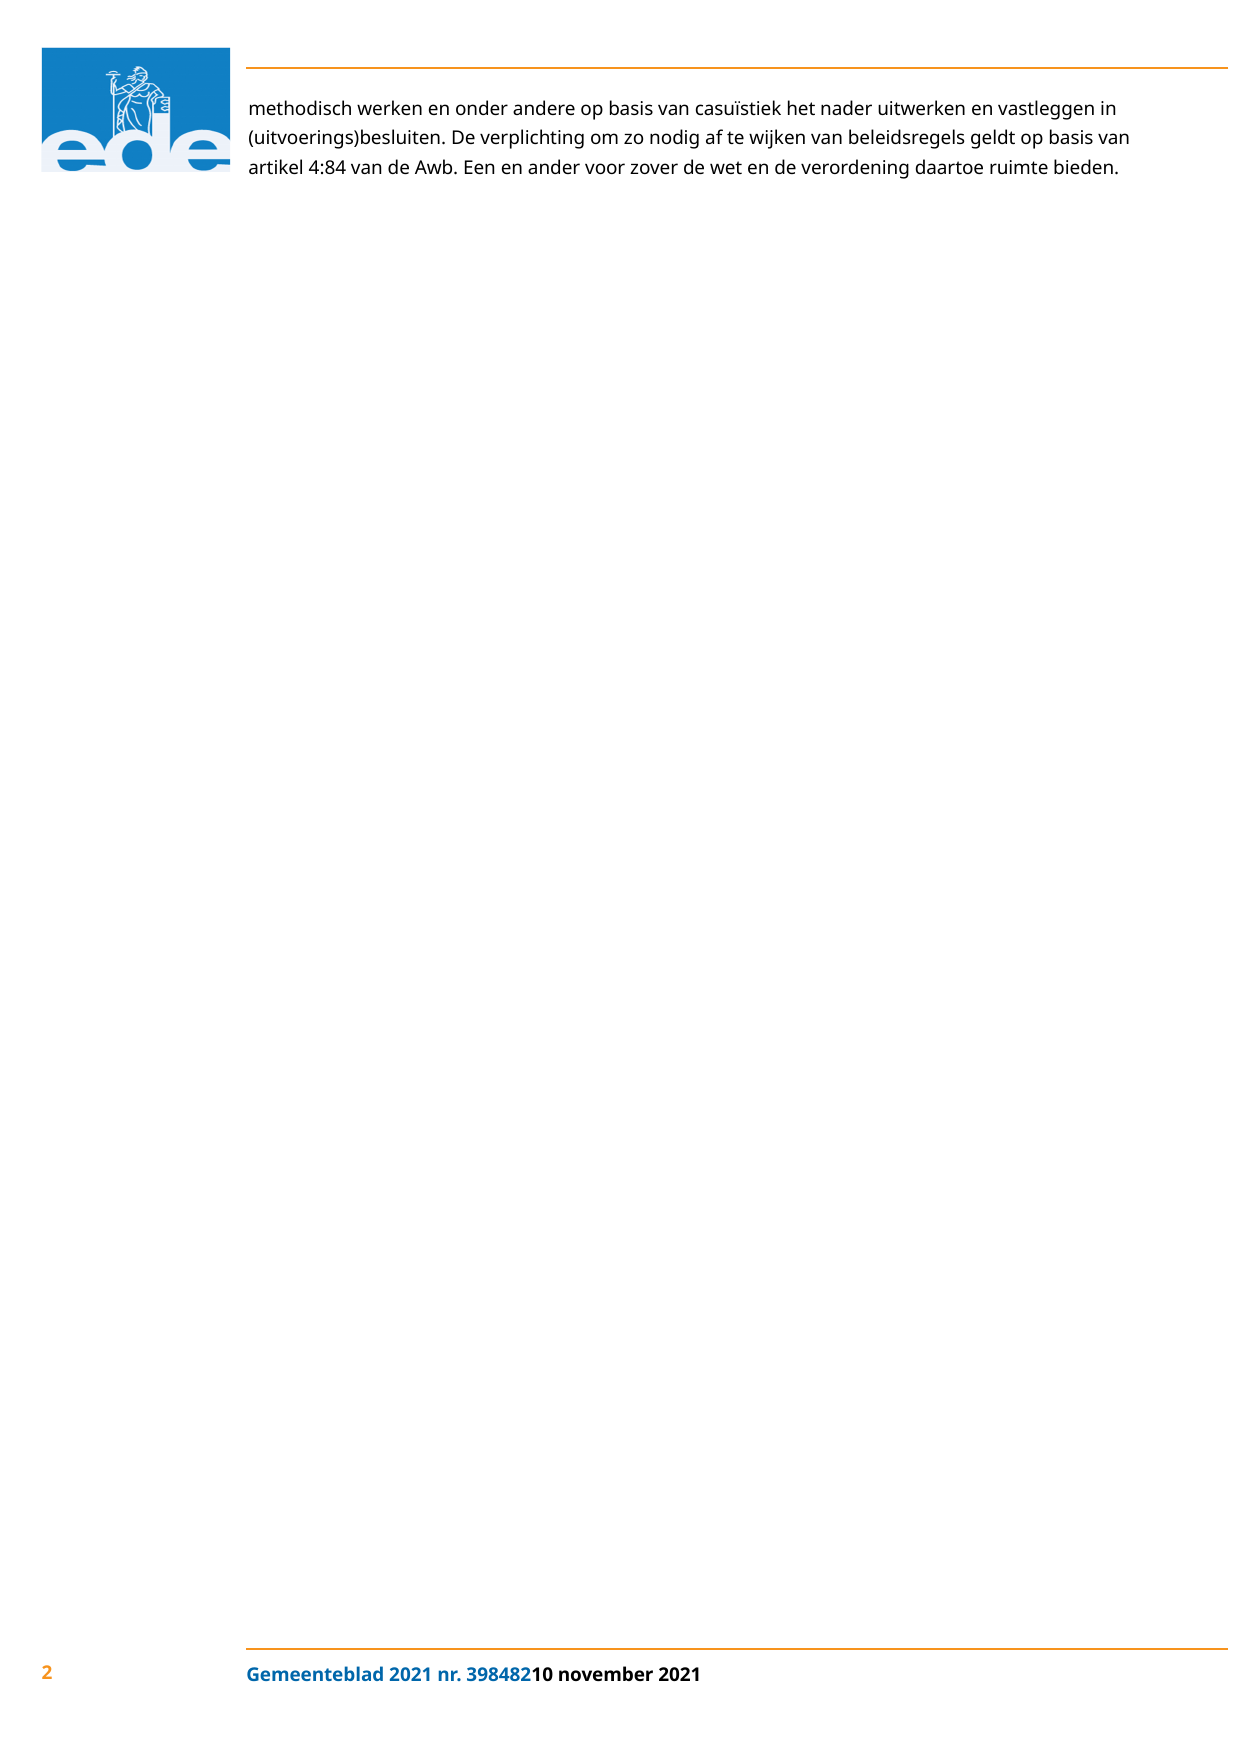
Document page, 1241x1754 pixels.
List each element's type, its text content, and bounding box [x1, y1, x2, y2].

text methodisch werken en onder andere op basis van casuïstiek het nader uitwerken en vastleggen in (uitvoerings)besluiten. De verplichting om zo nodig af te wijken van beleidsregels geldt op basis van artikel 4:84 van de Awb. Een en ander voor zover de wet en de verordening daartoe ruimte bieden. [248, 95, 1152, 180]
picture [41, 47, 231, 172]
